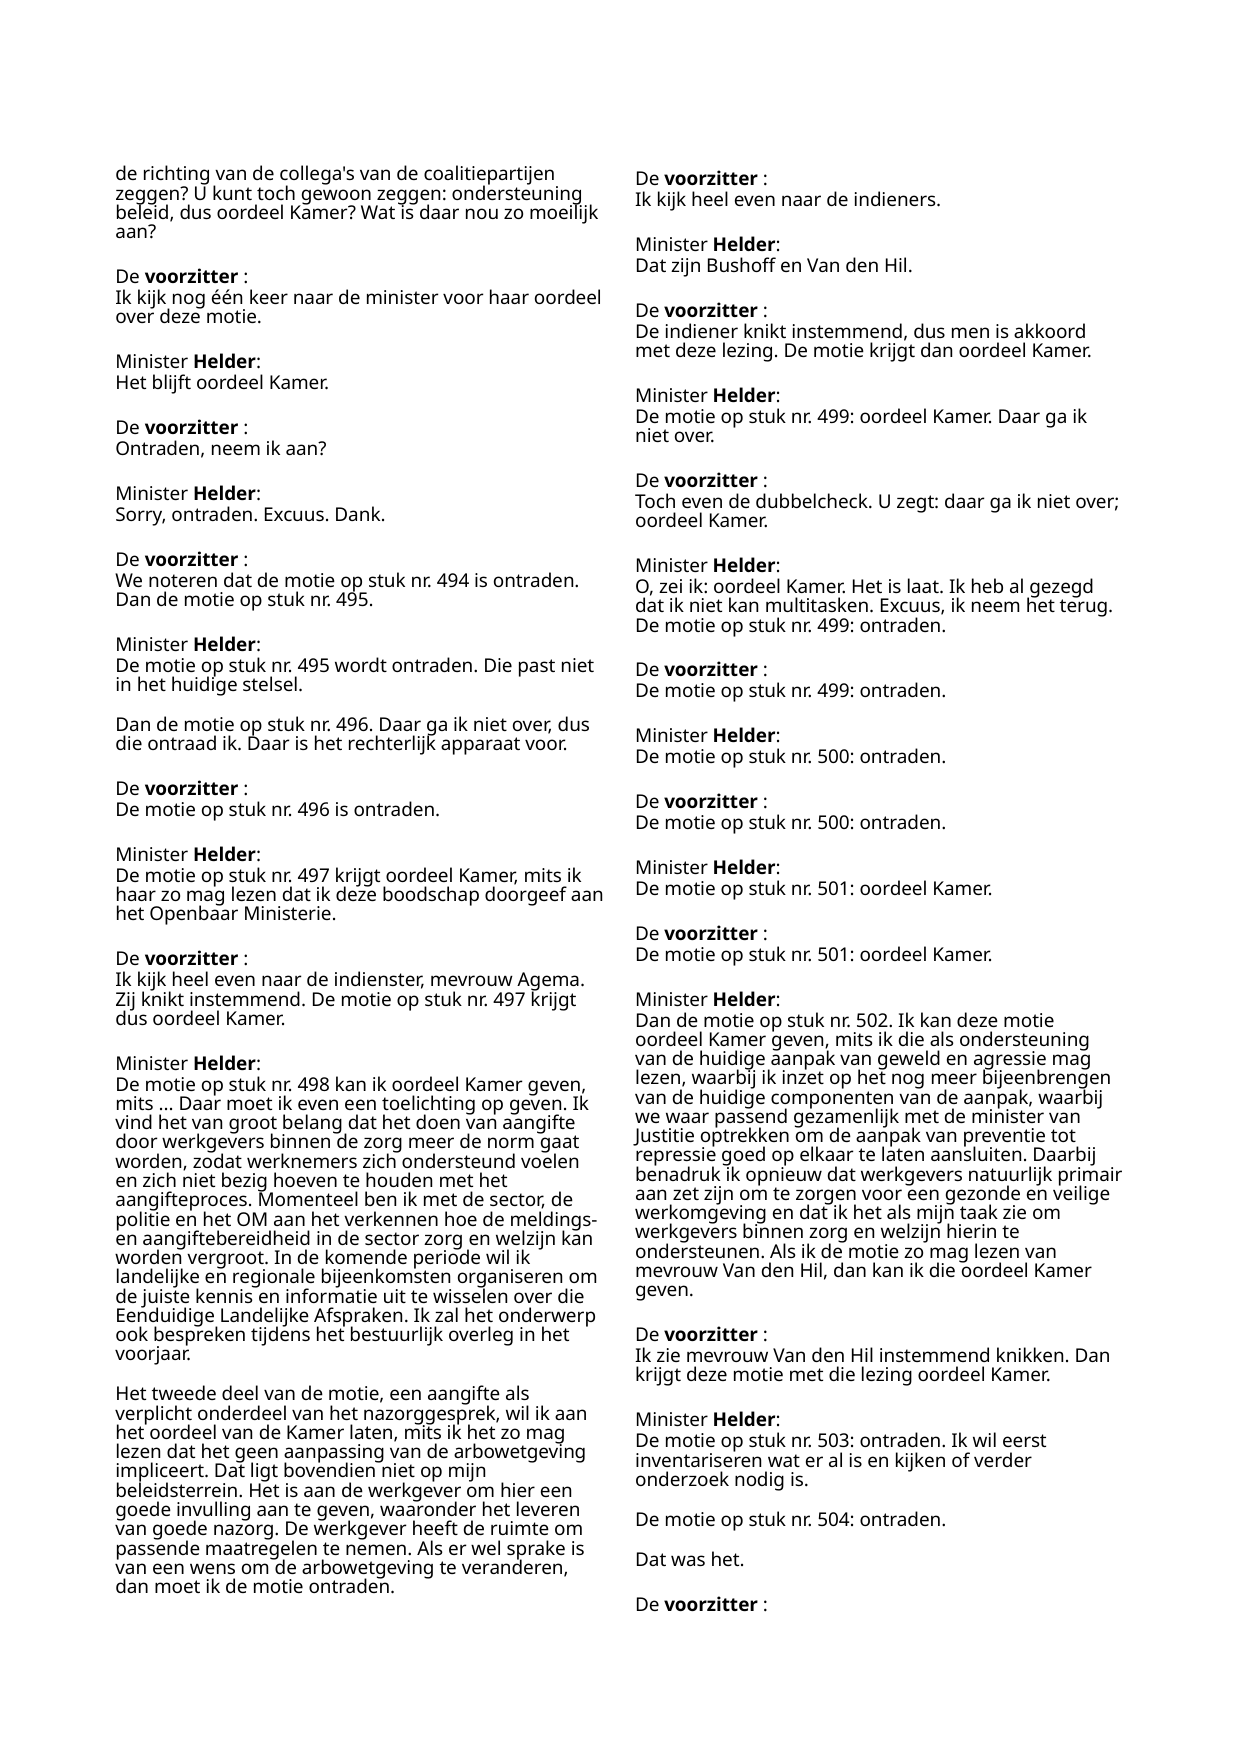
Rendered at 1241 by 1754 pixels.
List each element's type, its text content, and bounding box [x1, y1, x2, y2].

text Minister Helder: [115, 348, 605, 374]
text Het tweede deel van de motie, een aangifte als verplicht onderdeel van het nazorggesprek, wil ik aan het oordeel van de Kamer laten, mits ik het zo mag lezen dat het geen aanpassing van de arbowetgeving impliceert. Dat ligt bovendien niet op mijn beleidsterrein. Het is aan de werkgever om hier een goede invulling aan te geven, waaronder het leveren van goede nazorg. De werkgever heeft de ruimte om passende maatregelen te nemen. Als er wel sprake is van een wens om de arbowetgeving te veranderen, dan moet ik de motie ontraden. [115, 1385, 605, 1597]
text Ik kijk nog één keer naar de minister voor haar oordeel over deze motie. [115, 289, 605, 327]
text De motie op stuk nr. 495 wordt ontraden. Die past niet in het huidige stelsel. [115, 657, 605, 695]
text O, zei ik: oordeel Kamer. Het is laat. Ik heb al gezegd dat ik niet kan multitasken. Excuus, ik neem het terug. De motie op stuk nr. 499: ontraden. [635, 578, 1125, 636]
text Ik zie mevrouw Van den Hil instemmend knikken. Dan krijgt deze motie met die lezing oordeel Kamer. [635, 1347, 1125, 1386]
text Minister Helder: [635, 382, 1125, 408]
text De motie op stuk nr. 496 is ontraden. [115, 801, 605, 820]
text Minister Helder: [115, 631, 605, 657]
text De motie op stuk nr. 501: oordeel Kamer. [635, 880, 1125, 899]
text Minister Helder: [115, 1050, 605, 1076]
text Minister Helder: [635, 986, 1125, 1012]
text De motie op stuk nr. 499: oordeel Kamer. Daar ga ik niet over. [635, 408, 1125, 446]
text Dat was het. [635, 1551, 1125, 1570]
text De motie op stuk nr. 504: ontraden. [635, 1511, 1125, 1530]
text Minister Helder: [635, 722, 1125, 748]
text De voorzitter : [635, 788, 1125, 814]
text de richting van de collega's van de coalitiepartijen zeggen? U kunt toch gewoon zeggen: ondersteuning beleid, dus oordeel Kamer? Wat is daar nou zo moeilijk aan? [115, 165, 605, 242]
text De motie op stuk nr. 498 kan ik oordeel Kamer geven, mits ... Daar moet ik even een toelichting op geven. Ik vind het van groot belang dat het doen van aangifte door werkgevers binnen de zorg meer de norm gaat worden, zodat werknemers zich ondersteund voelen en zich niet bezig hoeven te houden met het aangifteproces. Momenteel ben ik met de sector, de politie en het OM aan het verkennen hoe de meldings- en aangiftebereidheid in de sector zorg en welzijn kan worden vergroot. In de komende periode wil ik landelijke en regionale bijeenkomsten organiseren om de juiste kennis en informatie uit te wisselen over die Eenduidige Landelijke Afspraken. Ik zal het onderwerp ook bespreken tijdens het bestuurlijk overleg in het voorjaar. [115, 1076, 605, 1365]
text Minister Helder: [635, 854, 1125, 880]
text Het blijft oordeel Kamer. [115, 374, 605, 393]
text Dan de motie op stuk nr. 502. Ik kan deze motie oordeel Kamer geven, mits ik die als ondersteuning van de huidige aanpak van geweld en agressie mag lezen, waarbij ik inzet op het nog meer bijeenbrengen van de huidige componenten van de aanpak, waarbij we waar passend gezamenlijk met de minister van Justitie optrekken om de aanpak van preventie tot repressie goed op elkaar te laten aansluiten. Daarbij benadruk ik opnieuw dat werkgevers natuurlijk primair aan zet zijn om te zorgen voor een gezonde en veilige werkomgeving en dat ik het als mijn taak zie om werkgevers binnen zorg en welzijn hierin te ondersteunen. Als ik de motie zo mag lezen van mevrouw Van den Hil, dan kan ik die oordeel Kamer geven. [635, 1012, 1125, 1301]
text Ik kijk heel even naar de indienster, mevrouw Agema. Zij knikt instemmend. De motie op stuk nr. 497 krijgt dus oordeel Kamer. [115, 971, 605, 1029]
text De voorzitter : [115, 775, 605, 801]
text We noteren dat de motie op stuk nr. 494 is ontraden. Dan de motie op stuk nr. 495. [115, 572, 605, 610]
text Dan de motie op stuk nr. 496. Daar ga ik niet over, dus die ontraad ik. Daar is het rechterlijk apparaat voor. [115, 716, 605, 754]
text De motie op stuk nr. 500: ontraden. [635, 748, 1125, 767]
text De motie op stuk nr. 501: oordeel Kamer. [635, 946, 1125, 965]
text De voorzitter : [115, 414, 605, 440]
text De voorzitter : [635, 165, 1125, 191]
text De voorzitter : [635, 920, 1125, 946]
text De voorzitter : [635, 297, 1125, 323]
text Minister Helder: [115, 480, 605, 506]
text De voorzitter : [635, 1591, 1125, 1617]
text De voorzitter : [115, 946, 605, 971]
text Toch even de dubbelcheck. U zegt: daar ga ik niet over; oordeel Kamer. [635, 493, 1125, 531]
text Minister Helder: [115, 841, 605, 867]
text De voorzitter : [635, 1321, 1125, 1347]
text De voorzitter : [635, 467, 1125, 493]
text De voorzitter : [115, 263, 605, 289]
text De motie op stuk nr. 500: ontraden. [635, 814, 1125, 833]
text Ik kijk heel even naar de indieners. [635, 191, 1125, 210]
text De voorzitter : [115, 546, 605, 572]
text Sorry, ontraden. Excuus. Dank. [115, 506, 605, 525]
text Minister Helder: [635, 552, 1125, 578]
text De indiener knikt instemmend, dus men is akkoord met deze lezing. De motie krijgt dan oordeel Kamer. [635, 323, 1125, 361]
text Minister Helder: [635, 231, 1125, 257]
text De voorzitter : [635, 657, 1125, 682]
text Ontraden, neem ik aan? [115, 440, 605, 459]
text De motie op stuk nr. 497 krijgt oordeel Kamer, mits ik haar zo mag lezen dat ik deze boodschap doorgeef aan het Openbaar Ministerie. [115, 867, 605, 925]
text De motie op stuk nr. 503: ontraden. Ik wil eerst inventariseren wat er al is en kijken of verder onderzoek nodig is. [635, 1432, 1125, 1490]
text Dat zijn Bushoff en Van den Hil. [635, 257, 1125, 276]
text De motie op stuk nr. 499: ontraden. [635, 682, 1125, 702]
text Minister Helder: [635, 1407, 1125, 1432]
